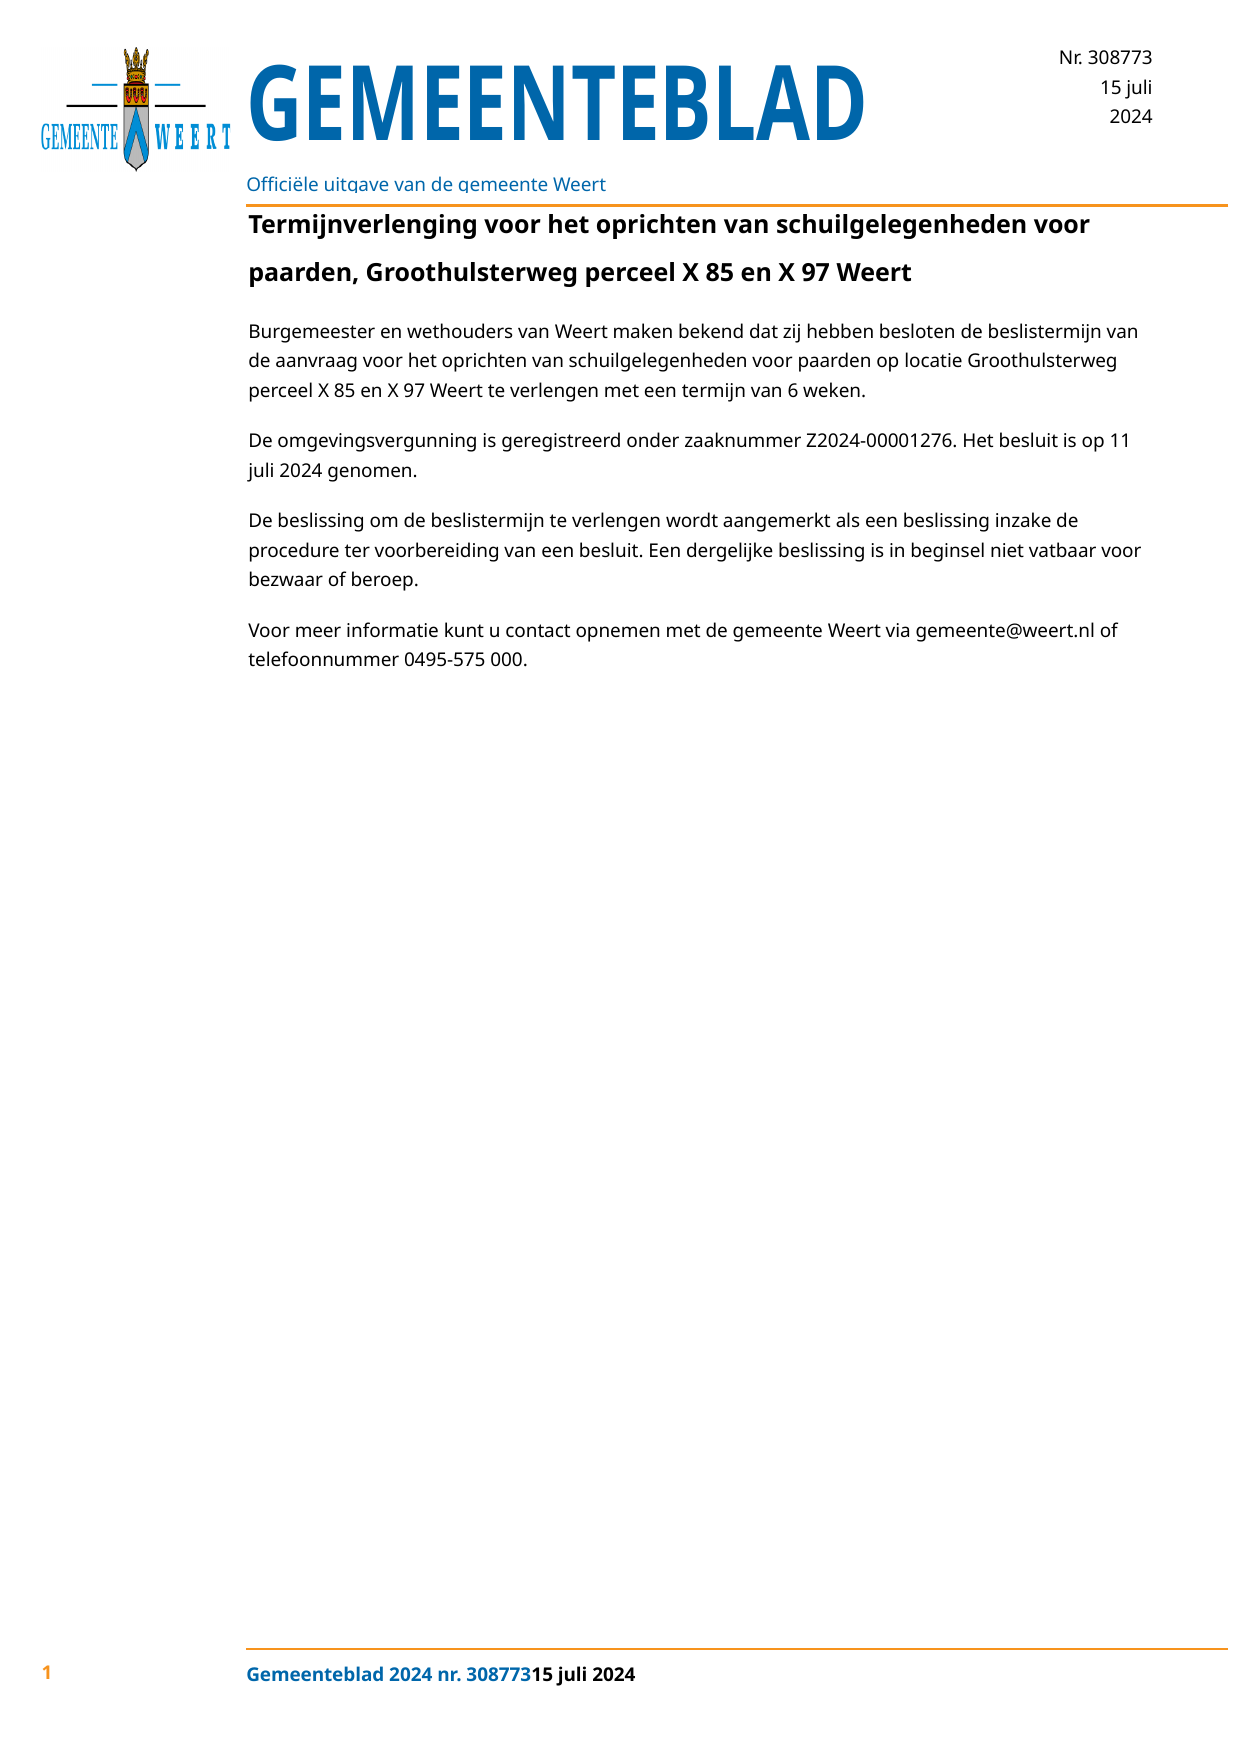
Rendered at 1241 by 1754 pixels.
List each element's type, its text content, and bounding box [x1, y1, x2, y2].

text Voor meer informatie kunt u contact opnemen met de gemeente Weert via gemeente@weert.nl of telefoonnummer 0495-575 000. [248, 617, 1152, 672]
text Burgemeester en wethouders van Weert maken bekend dat zij hebben besloten de beslistermijn van de aanvraag voor het oprichten van schuilgelegenheden voor paarden op locatie Groothulsterweg perceel X 85 en X 97 Weert te verlengen met een termijn van 6 weken. [248, 318, 1152, 403]
text De omgevingsvergunning is geregistreerd onder zaaknummer Z2024-00001276. Het besluit is op 11 juli 2024 genomen. [248, 427, 1152, 483]
text De beslissing om de beslistermijn te verlengen wordt aangemerkt als een beslissing inzake de procedure ter voorbereiding van een besluit. Een dergelijke beslissing is in beginsel niet vatbaar voor bezwaar of beroep. [248, 507, 1152, 592]
picture [41, 47, 231, 172]
text Termijnverlenging voor het oprichten van schuilgelegenheden voor paarden, Groothulsterweg perceel X 85 en X 97 Weert [248, 207, 1152, 288]
